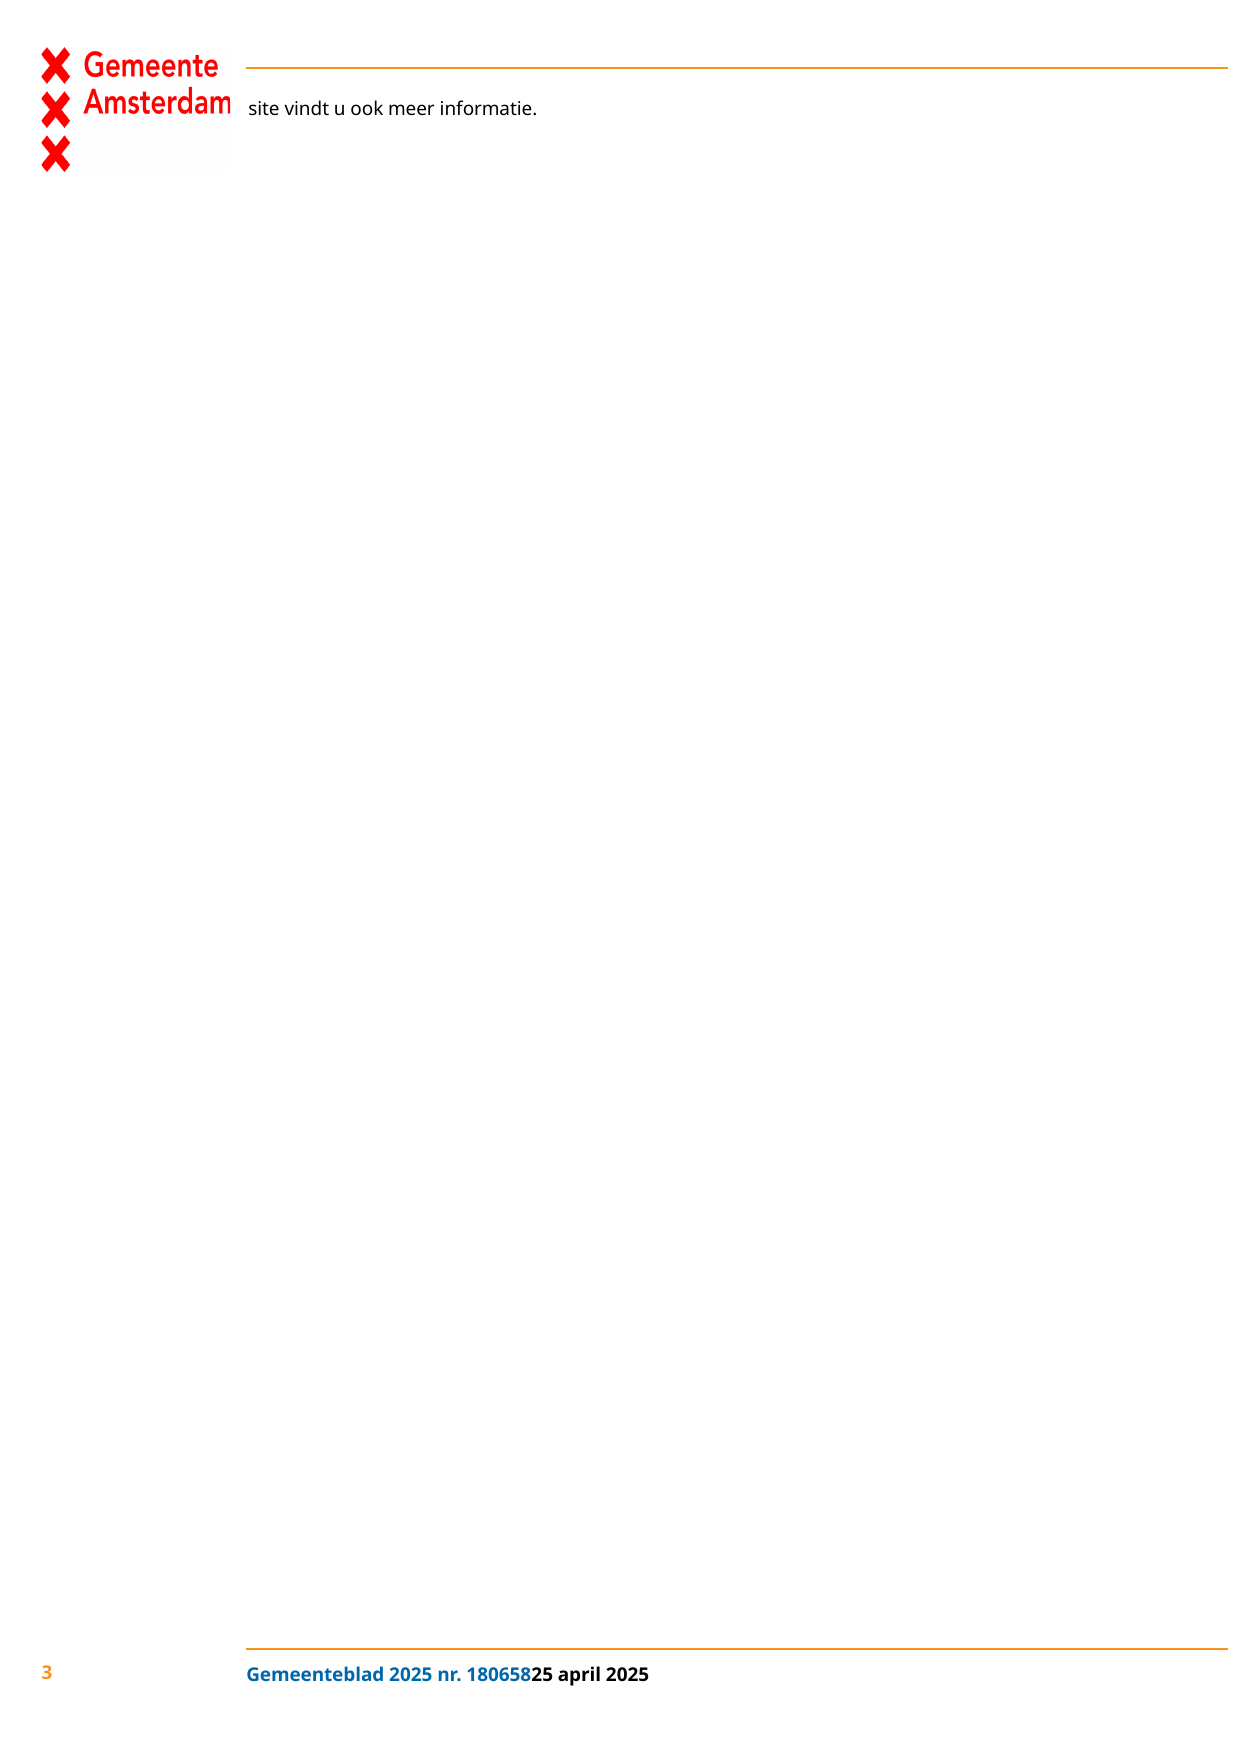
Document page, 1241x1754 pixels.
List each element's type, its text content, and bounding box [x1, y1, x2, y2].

picture [41, 47, 231, 172]
text site vindt u ook meer informatie. [248, 95, 1152, 121]
